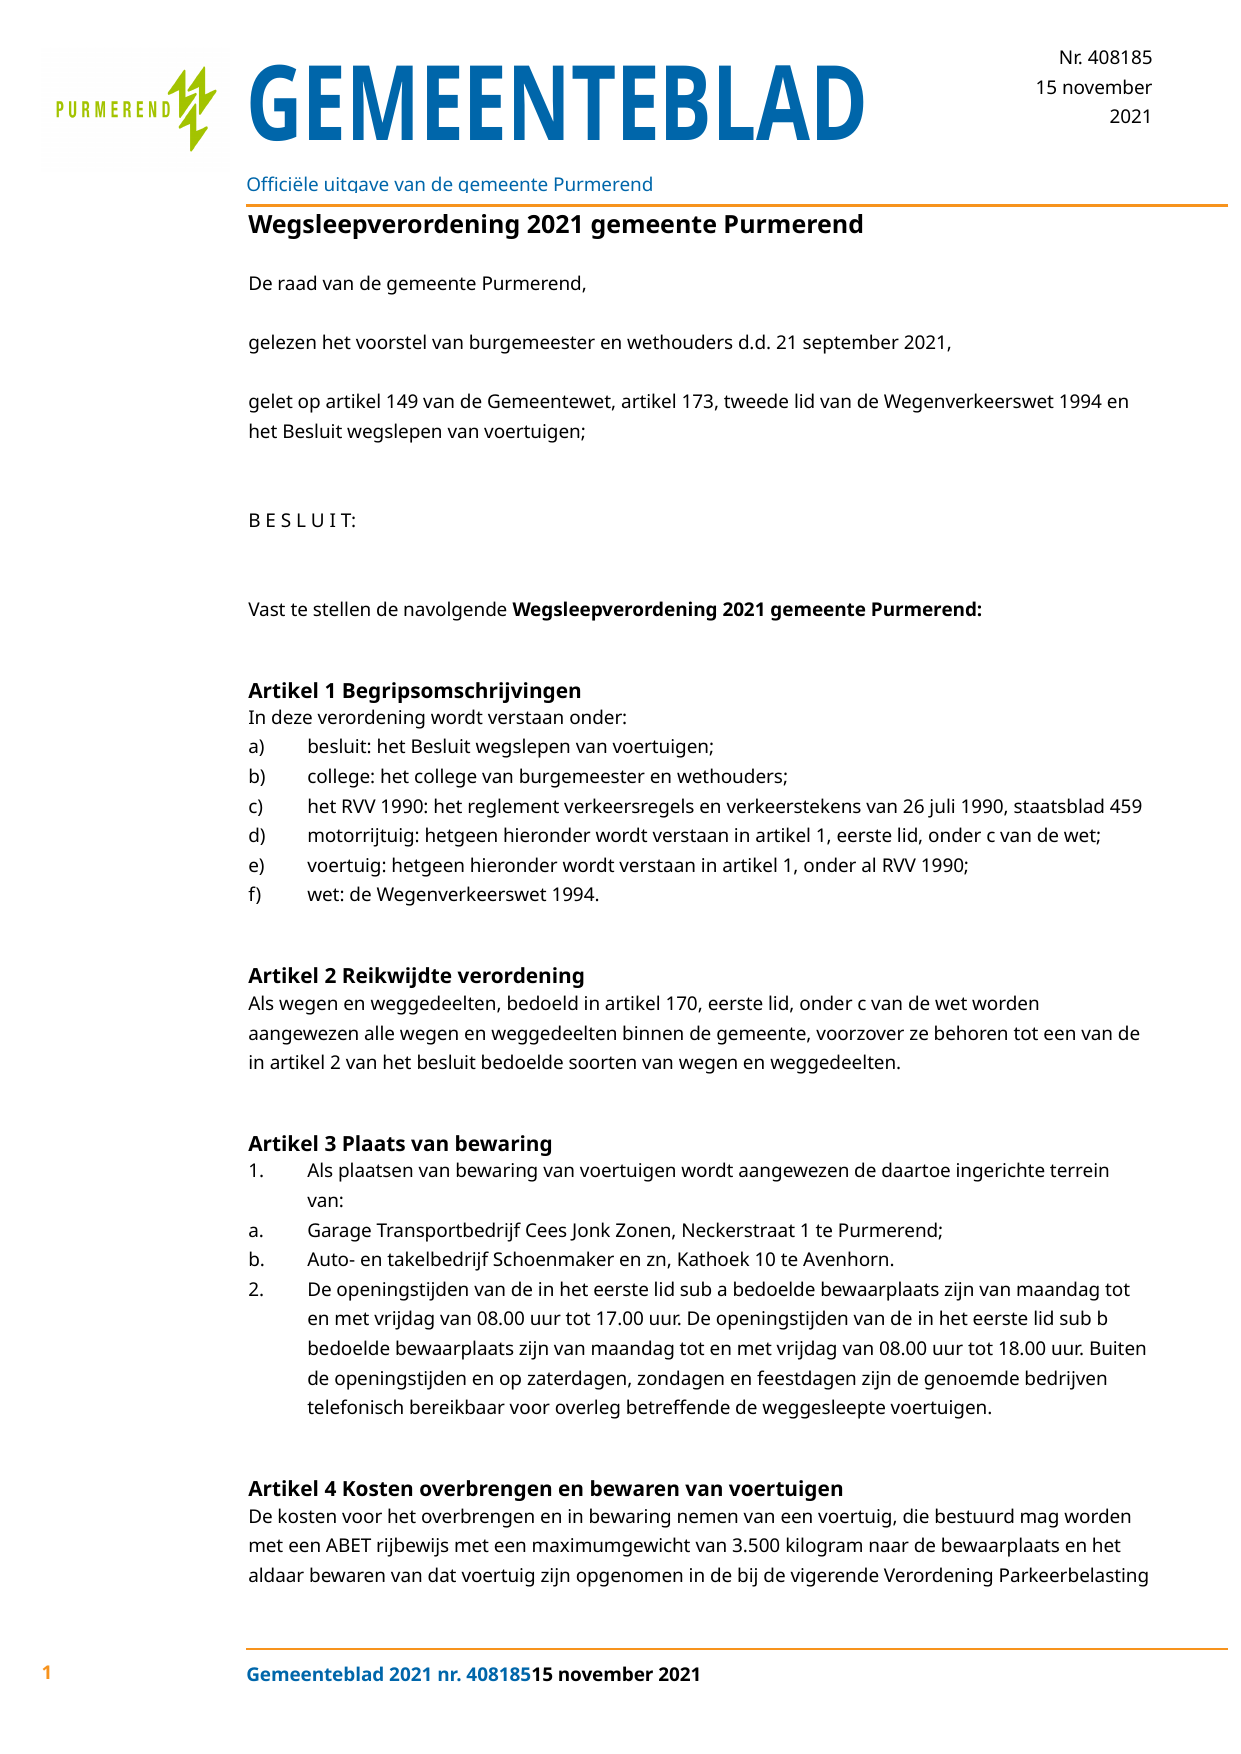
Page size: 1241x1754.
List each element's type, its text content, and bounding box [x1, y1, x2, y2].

list Garage Transportbedrijf Cees Jonk Zonen, Neckerstraat 1 te Purmerend; [248, 1217, 1152, 1243]
text De kosten voor het overbrengen en in bewaring nemen van een voertuig, die bestuurd mag worden met een ABET rijbewijs met een maximumgewicht van 3.500 kilogram naar de bewaarplaats en het aldaar bewaren van dat voertuig zijn opgenomen in de bij de vigerende Verordening Parkeerbelasting [248, 1503, 1152, 1588]
text Artikel 2 Reikwijdte verordening [248, 962, 1152, 990]
list Auto- en takelbedrijf Schoenmaker en zn, Kathoek 10 te Avenhorn. [248, 1246, 1152, 1272]
text In deze verordening wordt verstaan onder: [248, 704, 1152, 730]
text Vast te stellen de navolgende Wegsleepverordening 2021 gemeente Purmerend: [248, 596, 1152, 621]
list besluit: het Besluit wegslepen van voertuigen; [248, 734, 1152, 759]
list het RVV 1990: het reglement verkeersregels en verkeerstekens van 26 juli 1990, staatsblad 459 [248, 793, 1152, 819]
list wet: de Wegenverkeerswet 1994. [248, 882, 1152, 907]
list Als plaatsen van bewaring van voertuigen wordt aangewezen de daartoe ingerichte terrein van: [248, 1158, 1152, 1213]
text B E S L U I T: [248, 507, 1152, 533]
list motorrijtuig: hetgeen hieronder wordt verstaan in artikel 1, eerste lid, onder c van de wet; [248, 822, 1152, 848]
picture [41, 47, 231, 172]
text gelezen het voorstel van burgemeester en wethouders d.d. 21 september 2021, [248, 329, 1152, 355]
text Wegsleepverordening 2021 gemeente Purmerend [248, 207, 1152, 241]
text Artikel 1 Begripsomschrijvingen [248, 676, 1152, 704]
text gelet op artikel 149 van de Gemeentewet, artikel 173, tweede lid van de Wegenverkeerswet 1994 en het Besluit wegslepen van voertuigen; [248, 389, 1152, 444]
list voertuig: hetgeen hieronder wordt verstaan in artikel 1, onder al RVV 1990; [248, 852, 1152, 878]
text De raad van de gemeente Purmerend, [248, 270, 1152, 296]
text Artikel 4 Kosten overbrengen en bewaren van voertuigen [248, 1474, 1152, 1503]
text Als wegen en weggedeelten, bedoeld in artikel 170, eerste lid, onder c van de wet worden aangewezen alle wegen en weggedeelten binnen de gemeente, voorzover ze behoren tot een van de in artikel 2 van het besluit bedoelde soorten van wegen en weggedeelten. [248, 990, 1152, 1075]
list college: het college van burgemeester en wethouders; [248, 763, 1152, 789]
list De openingstijden van de in het eerste lid sub a bedoelde bewaarplaats zijn van maandag tot en met vrijdag van 08.00 uur tot 17.00 uur. De openingstijden van de in het eerste lid sub b bedoelde bewaarplaats zijn van maandag tot en met vrijdag van 08.00 uur tot 18.00 uur. Buiten de openingstijden en op zaterdagen, zondagen en feestdagen zijn de genoemde bedrijven telefonisch bereikbaar voor overleg betreffende de weggesleepte voertuigen. [248, 1276, 1152, 1420]
text Artikel 3 Plaats van bewaring [248, 1129, 1152, 1158]
